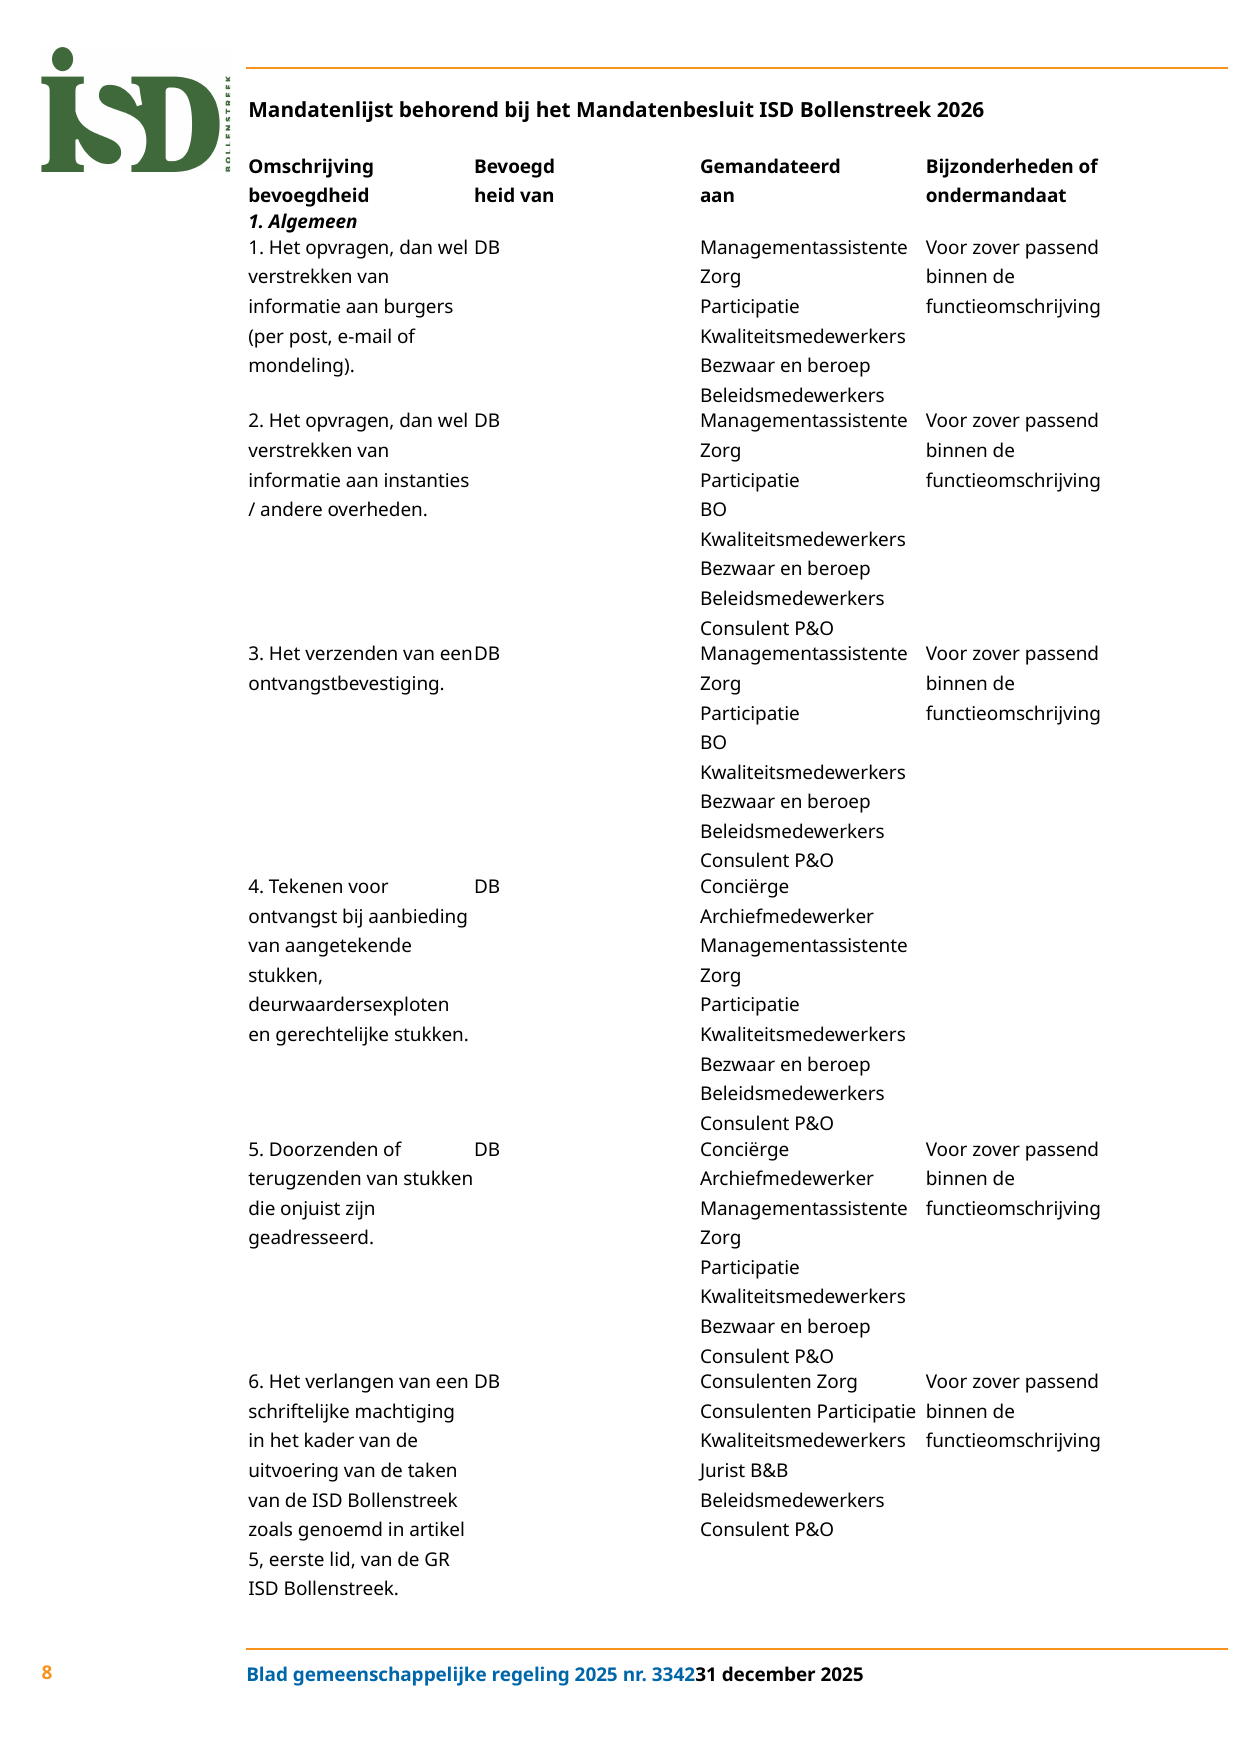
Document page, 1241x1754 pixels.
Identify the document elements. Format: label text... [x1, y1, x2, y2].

table_cell [926, 873, 1152, 1136]
table_header Gemandateerd aan [700, 153, 926, 208]
table_cell Managementassistente Zorg Participatie Kwaliteitsmedewerkers Bezwaar en beroep Beleidsmedewerkers [700, 234, 926, 408]
table_cell DB [474, 234, 700, 408]
table_header Omschrijving bevoegdheid [248, 153, 474, 208]
text Mandatenlijst behorend bij het Mandatenbesluit ISD Bollenstreek 2026 [248, 95, 1152, 123]
table_cell DB [474, 873, 700, 1136]
table_cell 2. Het opvragen, dan wel verstrekken van informatie aan instanties / andere overheden. [248, 408, 474, 641]
table_cell 4. Tekenen voor ontvangst bij aanbieding van aangetekende stukken, deurwaardersexploten en gerechtelijke stukken. [248, 873, 474, 1136]
table_cell DB [474, 1369, 700, 1601]
table_cell Managementassistente Zorg Participatie BO Kwaliteitsmedewerkers Bezwaar en beroep Beleidsmedewerkers Consulent P&O [700, 641, 926, 873]
table_cell Conciërge Archiefmedewerker Managementassistente Zorg Participatie Kwaliteitsmedewerkers Bezwaar en beroep Consulent P&O [700, 1136, 926, 1368]
table_cell DB [474, 408, 700, 641]
table_cell 6. Het verlangen van een schriftelijke machtiging in het kader van de uitvoering van de taken van de ISD Bollenstreek zoals genoemd in artikel 5, eerste lid, van de GR ISD Bollenstreek. [248, 1369, 474, 1601]
table_cell 5. Doorzenden of terugzenden van stukken die onjuist zijn geadresseerd. [248, 1136, 474, 1368]
table_header Bevoegd heid van [474, 153, 700, 208]
table_cell Managementassistente Zorg Participatie BO Kwaliteitsmedewerkers Bezwaar en beroep Beleidsmedewerkers Consulent P&O [700, 408, 926, 641]
table_cell Voor zover passend binnen de functieomschrijving [926, 408, 1152, 641]
picture [41, 47, 231, 172]
table_cell Consulenten Zorg Consulenten Participatie Kwaliteitsmedewerkers Jurist B&B Beleidsmedewerkers Consulent P&O [700, 1369, 926, 1601]
table_cell DB [474, 641, 700, 873]
table_header Bijzonderheden of ondermandaat [926, 153, 1152, 208]
table_cell Voor zover passend binnen de functieomschrijving [926, 234, 1152, 408]
table_cell Conciërge Archiefmedewerker Managementassistente Zorg Participatie Kwaliteitsmedewerkers Bezwaar en beroep Beleidsmedewerkers Consulent P&O [700, 873, 926, 1136]
table_cell 3. Het verzenden van een ontvangstbevestiging. [248, 641, 474, 873]
table_cell Voor zover passend binnen de functieomschrijving [926, 1136, 1152, 1368]
table_cell Voor zover passend binnen de functieomschrijving [926, 1369, 1152, 1601]
table_cell DB [474, 1136, 700, 1368]
table_cell Voor zover passend binnen de functieomschrijving [926, 641, 1152, 873]
table_cell 1. Algemeen [248, 208, 1152, 234]
table_cell 1. Het opvragen, dan wel verstrekken van informatie aan burgers (per post, e-mail of mondeling). [248, 234, 474, 408]
